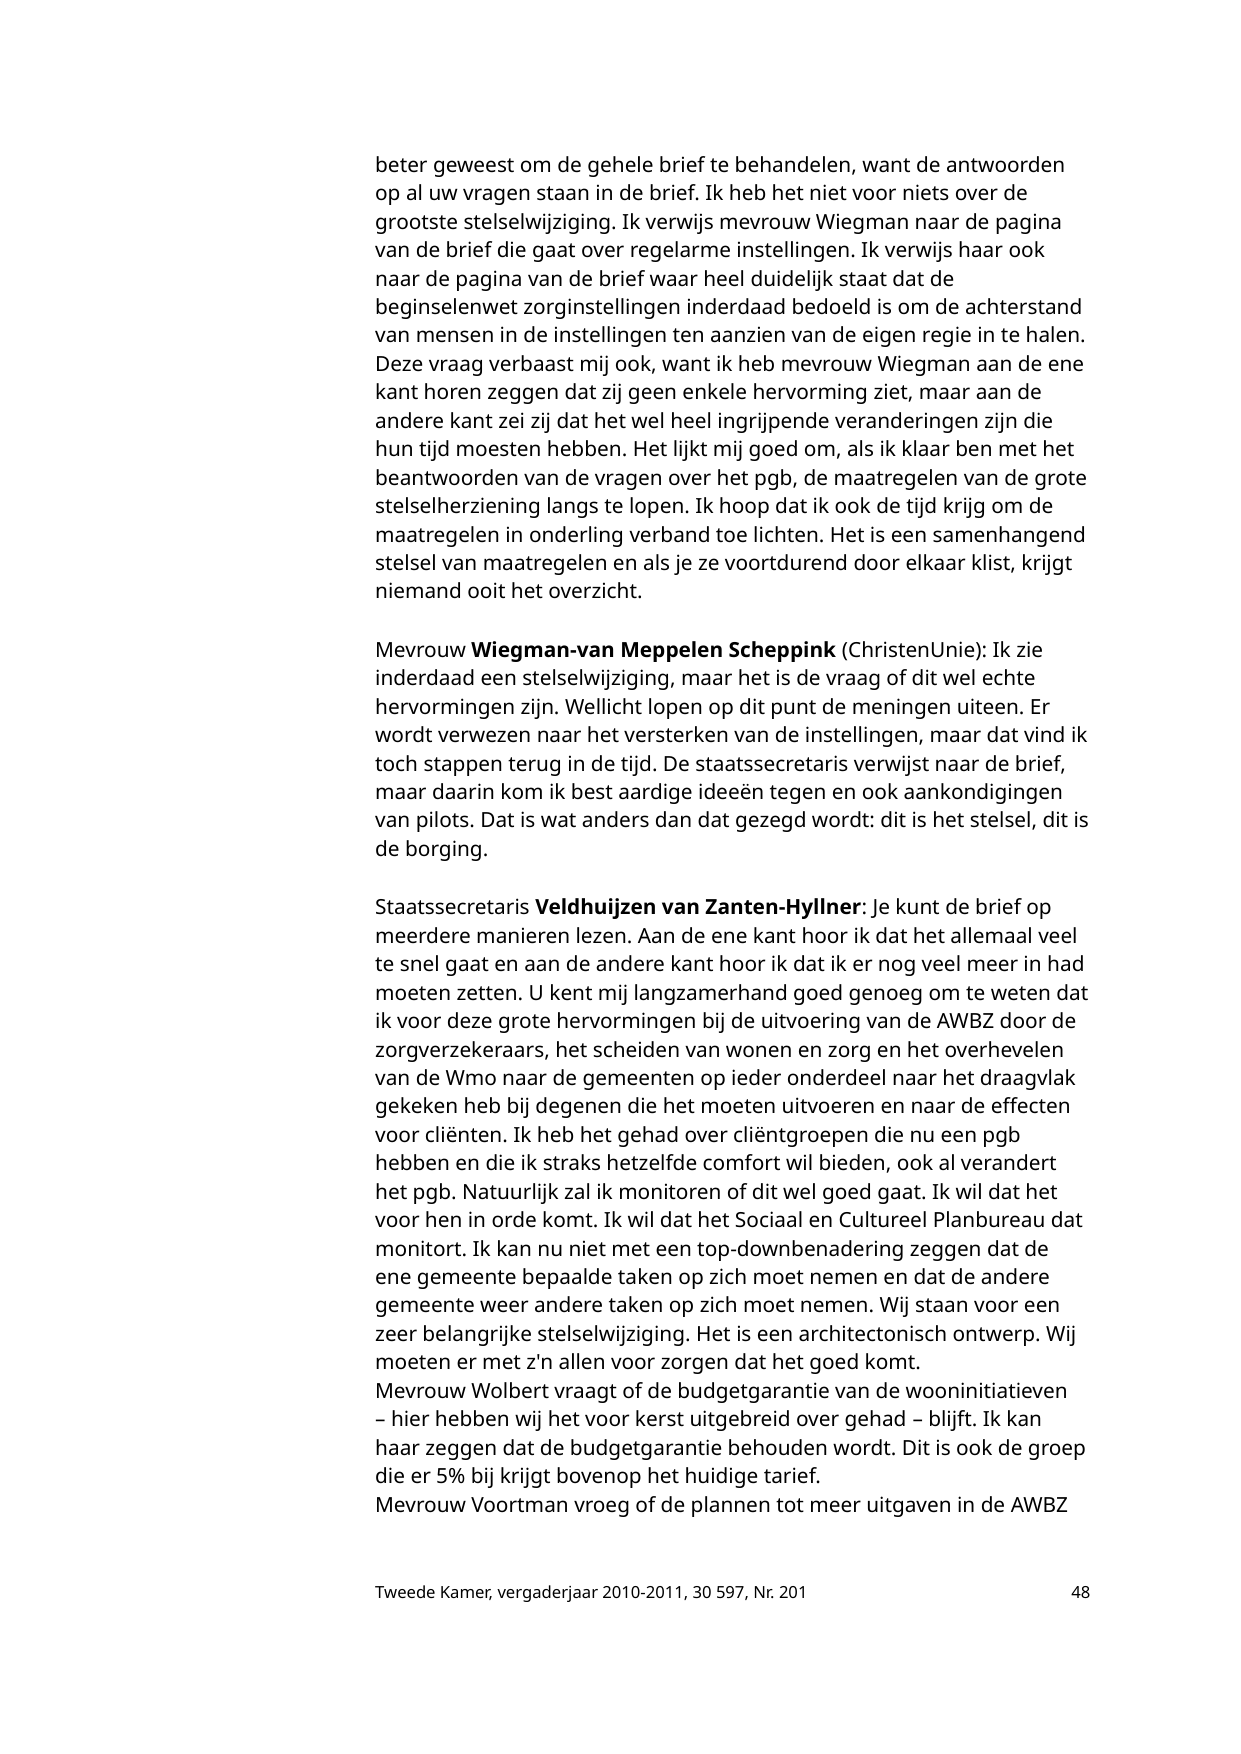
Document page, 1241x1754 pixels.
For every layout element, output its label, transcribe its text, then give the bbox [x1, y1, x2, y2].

text Mevrouw Voortman vroeg of de plannen tot meer uitgaven in de AWBZ [375, 1490, 1090, 1518]
text Mevrouw Wolbert vraagt of de budgetgarantie van de wooninitiatieven – hier hebben wij het voor kerst uitgebreid over gehad – blijft. Ik kan haar zeggen dat de budgetgarantie behouden wordt. Dit is ook de groep die er 5% bij krijgt bovenop het huidige tarief. [375, 1376, 1090, 1490]
text Mevrouw Wiegman-van Meppelen Scheppink (ChristenUnie): Ik zie inderdaad een stelselwijziging, maar het is de vraag of dit wel echte hervormingen zijn. Wellicht lopen op dit punt de meningen uiteen. Er wordt verwezen naar het versterken van de instellingen, maar dat vind ik toch stappen terug in de tijd. De staatssecretaris verwijst naar de brief, maar daarin kom ik best aardige ideeën tegen en ook aankondigingen van pilots. Dat is wat anders dan dat gezegd wordt: dit is het stelsel, dit is de borging. [375, 635, 1090, 862]
text Staatssecretaris Veldhuijzen van Zanten-Hyllner: Je kunt de brief op meerdere manieren lezen. Aan de ene kant hoor ik dat het allemaal veel te snel gaat en aan de andere kant hoor ik dat ik er nog veel meer in had moeten zetten. U kent mij langzamerhand goed genoeg om te weten dat ik voor deze grote hervormingen bij de uitvoering van de AWBZ door de zorgverzekeraars, het scheiden van wonen en zorg en het overhevelen van de Wmo naar de gemeenten op ieder onderdeel naar het draagvlak gekeken heb bij degenen die het moeten uitvoeren en naar de effecten voor cliënten. Ik heb het gehad over cliëntgroepen die nu een pgb hebben en die ik straks hetzelfde comfort wil bieden, ook al verandert het pgb. Natuurlijk zal ik monitoren of dit wel goed gaat. Ik wil dat het voor hen in orde komt. Ik wil dat het Sociaal en Cultureel Planbureau dat monitort. Ik kan nu niet met een top-downbenadering zeggen dat de ene gemeente bepaalde taken op zich moet nemen en dat de andere gemeente weer andere taken op zich moet nemen. Wij staan voor een zeer belangrijke stelselwijziging. Het is een architectonisch ontwerp. Wij moeten er met z'n allen voor zorgen dat het goed komt. [375, 892, 1090, 1376]
text beter geweest om de gehele brief te behandelen, want de antwoorden op al uw vragen staan in de brief. Ik heb het niet voor niets over de grootste stelselwijziging. Ik verwijs mevrouw Wiegman naar de pagina van de brief die gaat over regelarme instellingen. Ik verwijs haar ook naar de pagina van de brief waar heel duidelijk staat dat de beginselenwet zorginstellingen inderdaad bedoeld is om de achterstand van mensen in de instellingen ten aanzien van de eigen regie in te halen. Deze vraag verbaast mij ook, want ik heb mevrouw Wiegman aan de ene kant horen zeggen dat zij geen enkele hervorming ziet, maar aan de andere kant zei zij dat het wel heel ingrijpende veranderingen zijn die hun tijd moesten hebben. Het lijkt mij goed om, als ik klaar ben met het beantwoorden van de vragen over het pgb, de maatregelen van de grote stelselherziening langs te lopen. Ik hoop dat ik ook de tijd krijg om de maatregelen in onderling verband toe lichten. Het is een samenhangend stelsel van maatregelen en als je ze voortdurend door elkaar klist, krijgt niemand ooit het overzicht. [375, 150, 1090, 605]
